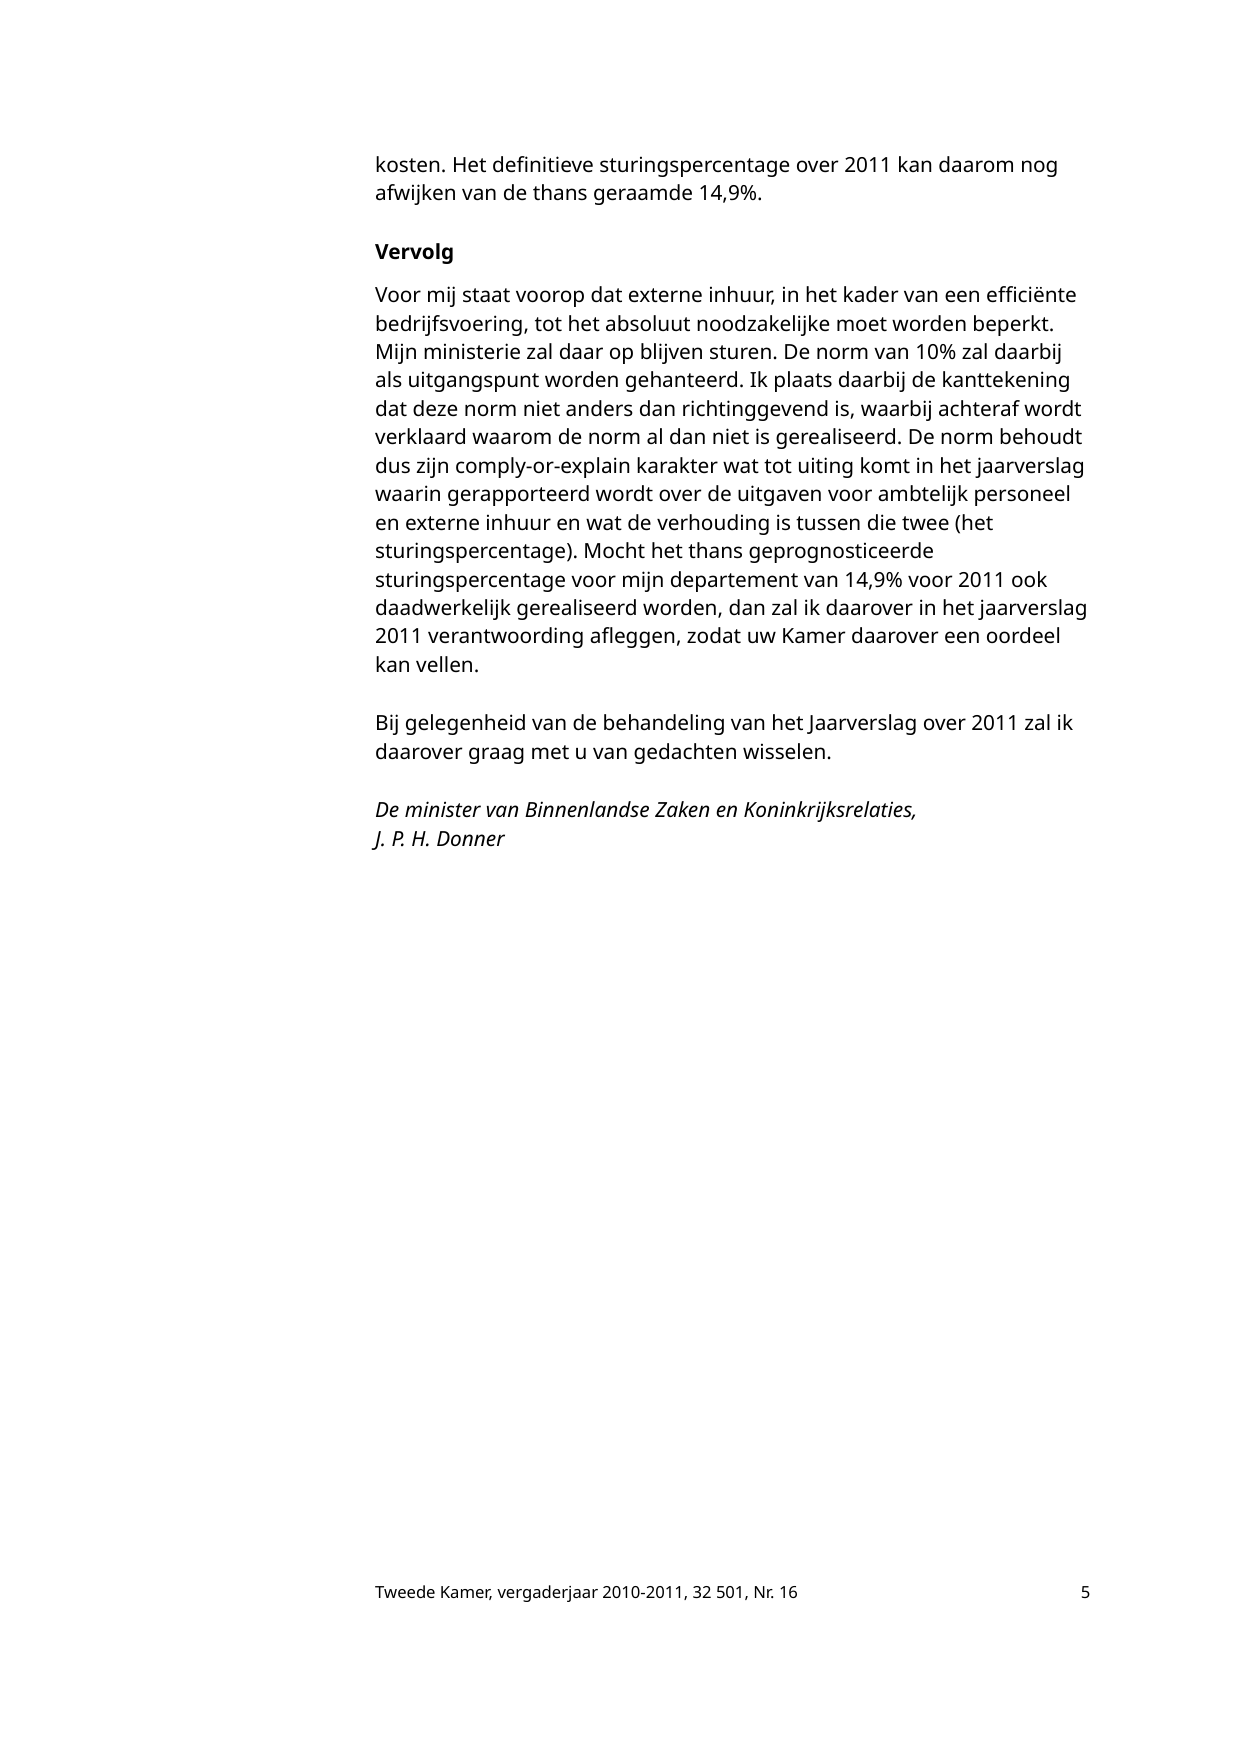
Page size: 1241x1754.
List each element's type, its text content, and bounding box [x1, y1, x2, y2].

text J. P. H. Donner [375, 824, 1090, 852]
text De minister van Binnenlandse Zaken en Koninkrijksrelaties, [375, 795, 1090, 824]
text Bij gelegenheid van de behandeling van het Jaarverslag over 2011 zal ik daarover graag met u van gedachten wisselen. [375, 708, 1090, 765]
text Voor mij staat voorop dat externe inhuur, in het kader van een efficiënte bedrijfsvoering, tot het absoluut noodzakelijke moet worden beperkt. Mijn ministerie zal daar op blijven sturen. De norm van 10% zal daarbij als uitgangspunt worden gehanteerd. Ik plaats daarbij de kanttekening dat deze norm niet anders dan richtinggevend is, waarbij achteraf wordt verklaard waarom de norm al dan niet is gerealiseerd. De norm behoudt dus zijn comply-or-explain karakter wat tot uiting komt in het jaarverslag waarin gerapporteerd wordt over de uitgaven voor ambtelijk personeel en externe inhuur en wat de verhouding is tussen die twee (het sturingspercentage). Mocht het thans geprognosticeerde sturingspercentage voor mijn departement van 14,9% voor 2011 ook daadwerkelijk gerealiseerd worden, dan zal ik daarover in het jaarverslag 2011 verantwoording afleggen, zodat uw Kamer daarover een oordeel kan vellen. [375, 280, 1090, 678]
text kosten. Het definitieve sturingspercentage over 2011 kan daarom nog afwijken van de thans geraamde 14,9%. [375, 150, 1090, 207]
text Vervolg [375, 237, 1090, 265]
